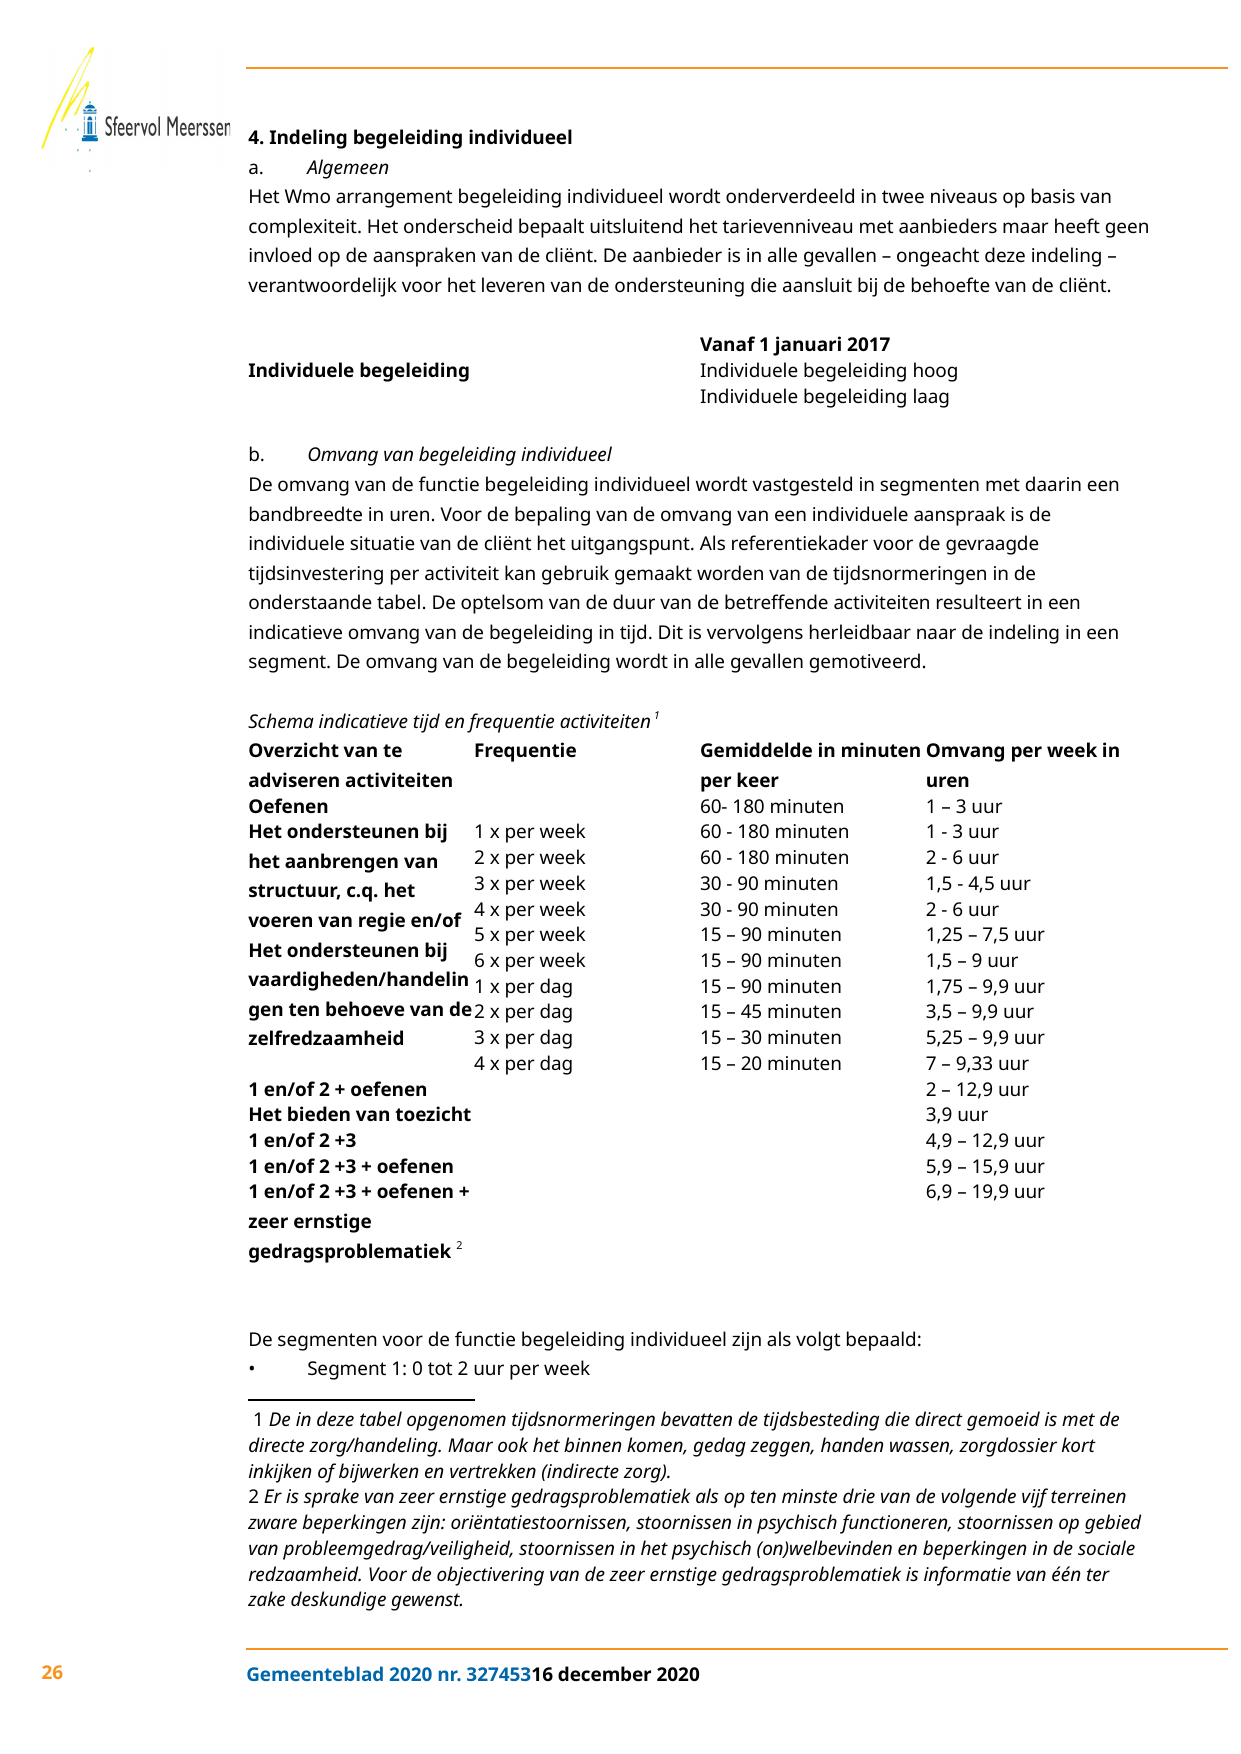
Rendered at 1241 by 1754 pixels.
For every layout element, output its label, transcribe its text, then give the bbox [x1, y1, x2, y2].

table_cell 15 – 45 minuten [700, 999, 926, 1024]
table_cell 1,5 - 4,5 uur [926, 870, 1152, 896]
table_cell 1,75 – 9,9 uur [926, 973, 1152, 999]
table_cell 1 en/of 2 + oefenen [248, 1076, 474, 1102]
list Omvang van begeleiding individueel [248, 442, 1152, 467]
table_cell Het bieden van toezicht [248, 1102, 474, 1127]
text De in deze tabel opgenomen tijdsnormeringen bevatten de tijdsbesteding die direct gemoeid is met de directe zorg/handeling. Maar ook het binnen komen, gedag zeggen, handen wassen, zorgdossier kort inkijken of bijwerken en vertrekken (indirecte zorg). [248, 1406, 1152, 1483]
table_cell 1 - 3 uur [926, 819, 1152, 844]
table_cell 3,5 – 9,9 uur [926, 999, 1152, 1024]
table_cell 2 - 6 uur [926, 844, 1152, 870]
text De segmenten voor de functie begeleiding individueel zijn als volgt bepaald: [248, 1326, 1152, 1352]
text Het Wmo arrangement begeleiding individueel wordt onderverdeeld in twee niveaus op basis van complexiteit. Het onderscheid bepaalt uitsluitend het tarievenniveau met aanbieders maar heeft geen invloed op de aanspraken van de cliënt. De aanbieder is in alle gevallen – ongeacht deze indeling – verantwoordelijk voor het leveren van de ondersteuning die aansluit bij de behoefte van de cliënt. [248, 183, 1152, 298]
table_cell [474, 1102, 700, 1127]
table_cell 6 x per week [474, 947, 700, 973]
table_cell Individuele begeleiding [248, 357, 700, 409]
table_cell 1 x per week [474, 819, 700, 844]
table_cell 15 – 90 minuten [700, 921, 926, 947]
table_header Gemiddelde in minuten per keer [700, 738, 926, 793]
table_cell 60- 180 minuten [700, 793, 926, 818]
table_cell 60 - 180 minuten [700, 819, 926, 844]
table_cell 2 – 12,9 uur [926, 1076, 1152, 1102]
table_cell 1 x per dag [474, 973, 700, 999]
table_cell 1,25 – 7,5 uur [926, 921, 1152, 947]
table_cell 1,5 – 9 uur [926, 947, 1152, 973]
table_cell 15 – 90 minuten [700, 947, 926, 973]
table_cell 30 - 90 minuten [700, 870, 926, 896]
table_cell 3 x per week [474, 870, 700, 896]
picture [41, 47, 231, 172]
table_cell 4,9 – 12,9 uur [926, 1127, 1152, 1153]
table_cell 60 - 180 minuten [700, 844, 926, 870]
table_cell 3 x per dag [474, 1024, 700, 1050]
table_cell [474, 1076, 700, 1102]
table_cell Oefenen [248, 793, 474, 818]
text Schema indicatieve tijd en frequentie activiteiten [248, 708, 1152, 733]
table_cell [700, 1127, 926, 1153]
table_cell 3,9 uur [926, 1102, 1152, 1127]
list Algemeen [248, 154, 1152, 180]
table_cell [474, 1179, 700, 1264]
table_header Omvang per week in uren [926, 738, 1152, 793]
table_cell 15 – 20 minuten [700, 1050, 926, 1076]
table_cell 7 – 9,33 uur [926, 1050, 1152, 1076]
table_cell 30 - 90 minuten [700, 896, 926, 921]
table_cell Individuele begeleiding hoog [700, 357, 1152, 383]
table_cell 5 x per week [474, 921, 700, 947]
text 4. Indeling begeleiding individueel [248, 124, 1152, 150]
table_header Overzicht van te adviseren activiteiten [248, 738, 474, 793]
table_cell 2 x per dag [474, 999, 700, 1024]
table_cell [700, 1153, 926, 1179]
table_header Frequentie [474, 738, 700, 793]
table_cell [700, 1179, 926, 1264]
table_cell 4 x per dag [474, 1050, 700, 1076]
table_cell Het ondersteunen bij het aanbrengen van structuur, c.q. het voeren van regie en/of Het ondersteunen bij vaardigheden/handelingen ten behoeve van de zelfredzaamheid [248, 819, 474, 1076]
table_cell 5,9 – 15,9 uur [926, 1153, 1152, 1179]
table_cell 2 - 6 uur [926, 896, 1152, 921]
table_cell [474, 793, 700, 818]
list Segment 1: 0 tot 2 uur per week [248, 1356, 1152, 1381]
table_header Vanaf 1 januari 2017 [700, 332, 1152, 357]
text De omvang van de functie begeleiding individueel wordt vastgesteld in segmenten met daarin een bandbreedte in uren. Voor de bepaling van de omvang van een individuele aanspraak is de individuele situatie van de cliënt het uitgangspunt. Als referentiekader voor de gevraagde tijdsinvestering per activiteit kan gebruik gemaakt worden van de tijdsnormeringen in de onderstaande tabel. De optelsom van de duur van de betreffende activiteiten resulteert in een indicatieve omvang van de begeleiding in tijd. Dit is vervolgens herleidbaar naar de indeling in een segment. De omvang van de begeleiding wordt in alle gevallen gemotiveerd. [248, 471, 1152, 674]
table_cell 15 – 90 minuten [700, 973, 926, 999]
table_cell [474, 1153, 700, 1179]
table_cell 15 – 30 minuten [700, 1024, 926, 1050]
table_cell [700, 1076, 926, 1102]
table_cell 1 en/of 2 +3 + oefenen + zeer ernstige gedragsproblematiek [248, 1179, 474, 1264]
table_header [248, 332, 700, 357]
table_cell 4 x per week [474, 896, 700, 921]
table_cell [474, 1127, 700, 1153]
table_cell [700, 1102, 926, 1127]
table_cell 2 x per week [474, 844, 700, 870]
table_cell 6,9 – 19,9 uur [926, 1179, 1152, 1264]
table_cell Individuele begeleiding laag [700, 383, 1152, 409]
table_cell 5,25 – 9,9 uur [926, 1024, 1152, 1050]
table_cell 1 – 3 uur [926, 793, 1152, 818]
table_cell 1 en/of 2 +3 + oefenen [248, 1153, 474, 1179]
table_cell 1 en/of 2 +3 [248, 1127, 474, 1153]
